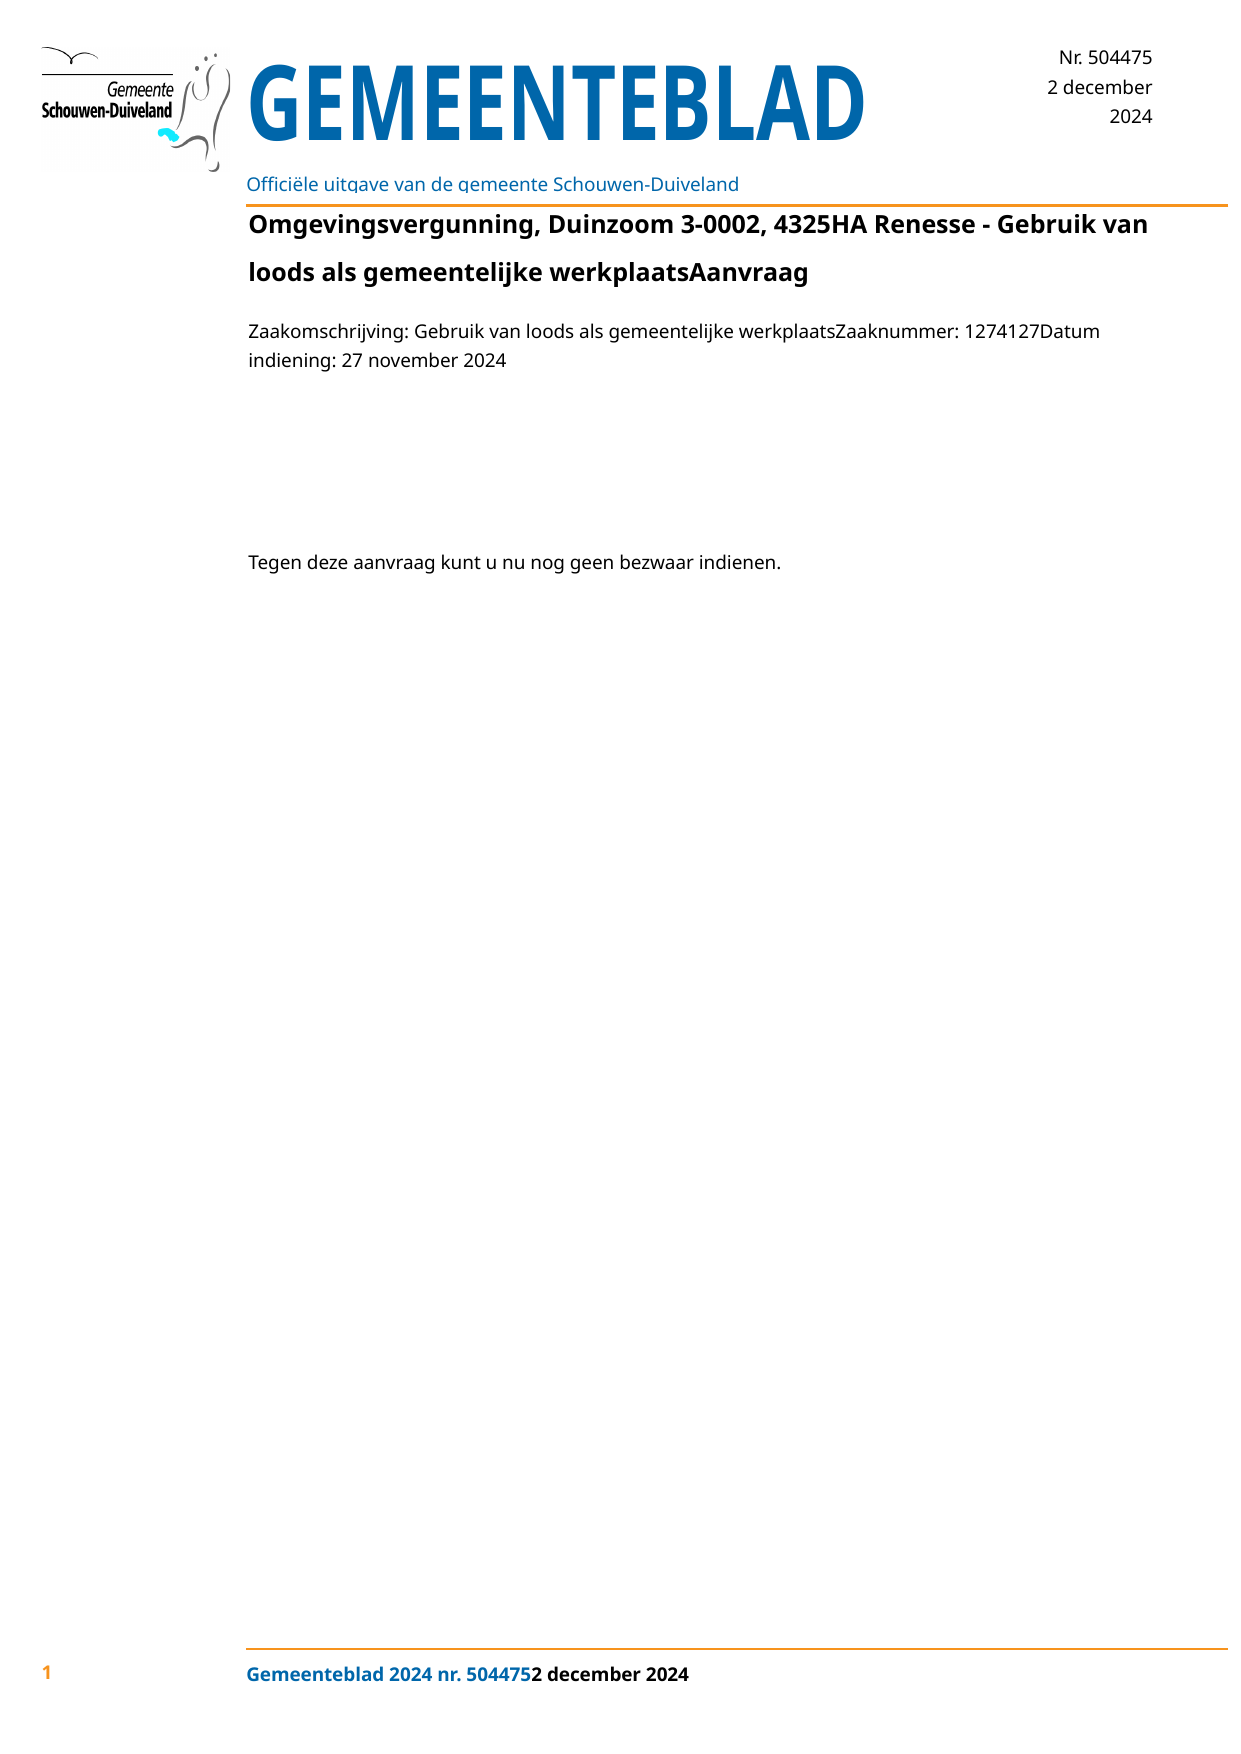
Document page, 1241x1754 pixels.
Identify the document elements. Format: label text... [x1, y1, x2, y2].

text Tegen deze aanvraag kunt u nu nog geen bezwaar indienen. [248, 549, 1152, 575]
text Omgevingsvergunning, Duinzoom 3-0002, 4325HA Renesse - Gebruik van loods als gemeentelijke werkplaatsAanvraag [248, 207, 1152, 288]
text Zaakomschrijving: Gebruik van loods als gemeentelijke werkplaatsZaaknummer: 1274127Datum indiening: 27 november 2024 [248, 318, 1152, 373]
picture [41, 47, 231, 172]
